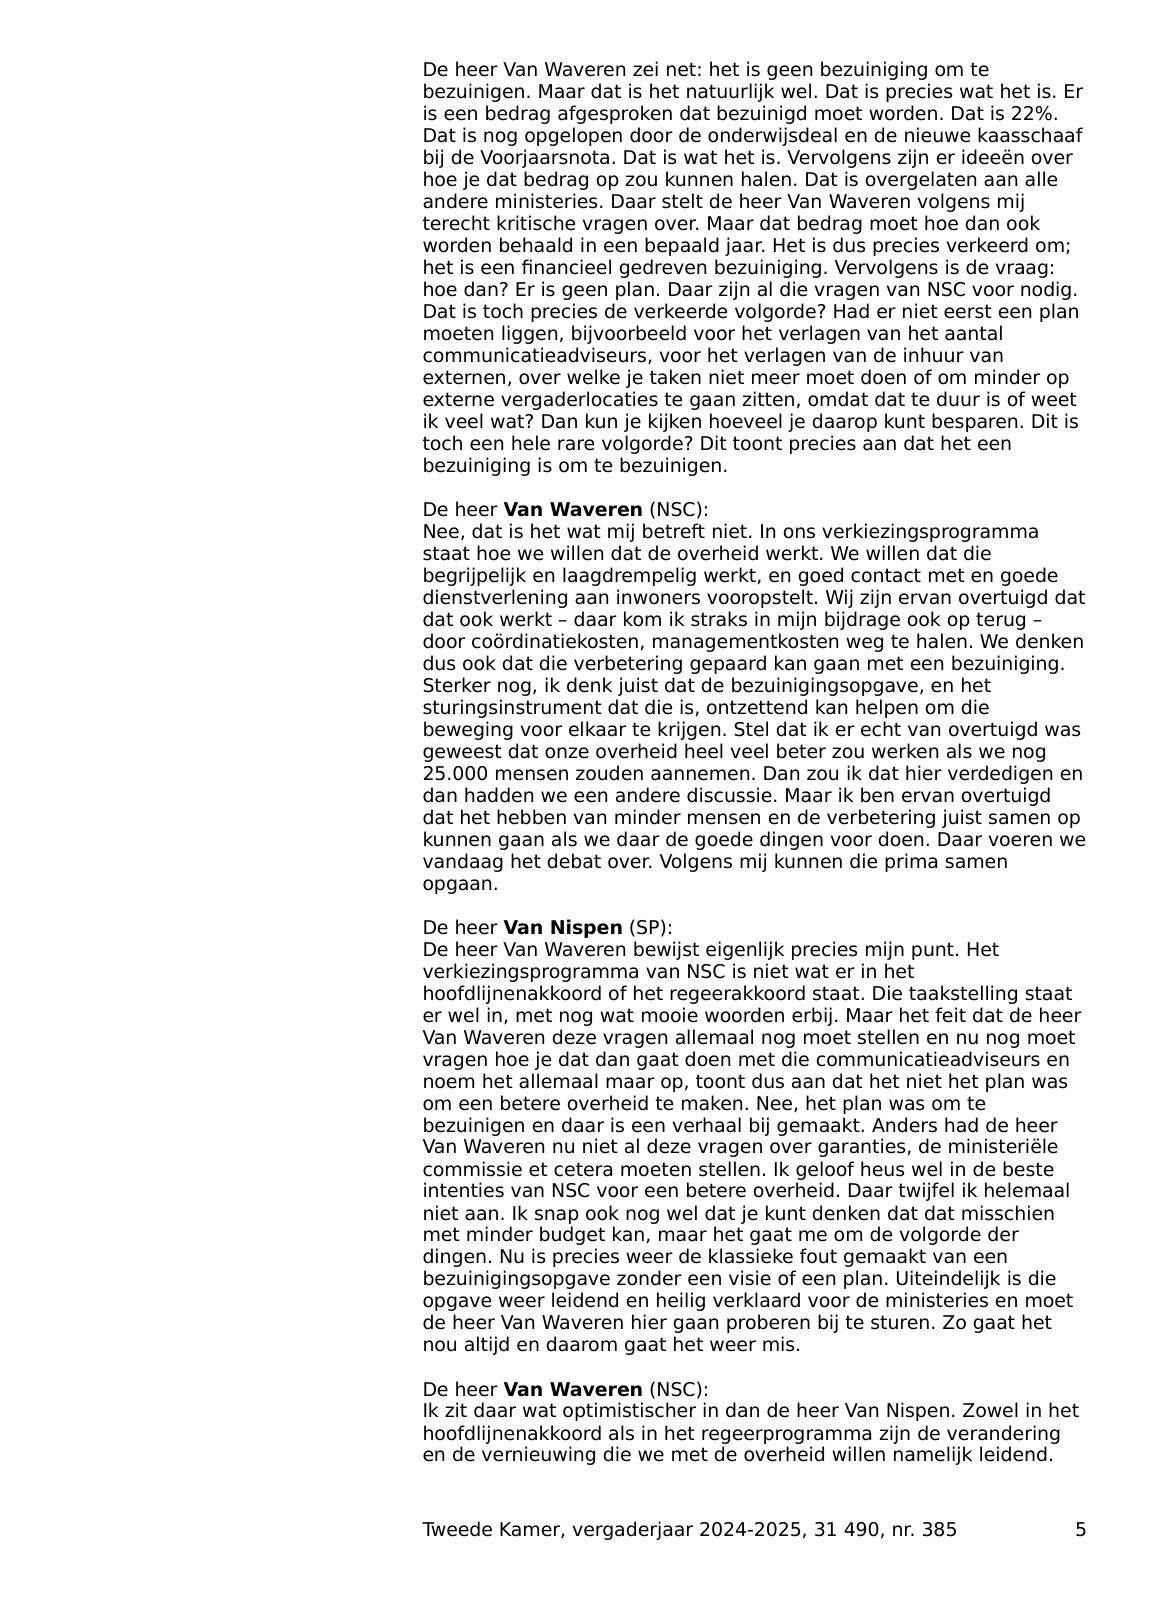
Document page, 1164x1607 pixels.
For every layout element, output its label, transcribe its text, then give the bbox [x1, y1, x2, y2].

text De heer Van Waveren zei net: het is geen bezuiniging om te bezuinigen. Maar dat is het natuurlijk wel. Dat is precies wat het is. Er is een bedrag afgesproken dat bezuinigd moet worden. Dat is 22%. Dat is nog opgelopen door de onderwijsdeal en de nieuwe kaasschaaf bij de Voorjaarsnota. Dat is wat het is. Vervolgens zijn er ideeën over hoe je dat bedrag op zou kunnen halen. Dat is overgelaten aan alle andere ministeries. Daar stelt de heer Van Waveren volgens mij terecht kritische vragen over. Maar dat bedrag moet hoe dan ook worden behaald in een bepaald jaar. Het is dus precies verkeerd om; het is een financieel gedreven bezuiniging. Vervolgens is de vraag: hoe dan? Er is geen plan. Daar zijn al die vragen van NSC voor nodig. Dat is toch precies de verkeerde volgorde? Had er niet eerst een plan moeten liggen, bijvoorbeeld voor het verlagen van het aantal communicatieadviseurs, voor het verlagen van de inhuur van externen, over welke je taken niet meer moet doen of om minder op externe vergaderlocaties te gaan zitten, omdat dat te duur is of weet ik veel wat? Dan kun je kijken hoeveel je daarop kunt besparen. Dit is toch een hele rare volgorde? Dit toont precies aan dat het een bezuiniging is om te bezuinigen. [422, 59, 1087, 477]
text De heer Van Nispen (SP): [422, 917, 1087, 939]
text De heer Van Waveren bewijst eigenlijk precies mijn punt. Het verkiezingsprogramma van NSC is niet wat er in het hoofdlijnenakkoord of het regeerakkoord staat. Die taakstelling staat er wel in, met nog wat mooie woorden erbij. Maar het feit dat de heer Van Waveren deze vragen allemaal nog moet stellen en nu nog moet vragen hoe je dat dan gaat doen met die communicatieadviseurs en noem het allemaal maar op, toont dus aan dat het niet het plan was om een betere overheid te maken. Nee, het plan was om te bezuinigen en daar is een verhaal bij gemaakt. Anders had de heer Van Waveren nu niet al deze vragen over garanties, de ministeriële commissie et cetera moeten stellen. Ik geloof heus wel in de beste intenties van NSC voor een betere overheid. Daar twijfel ik helemaal niet aan. Ik snap ook nog wel dat je kunt denken dat dat misschien met minder budget kan, maar het gaat me om de volgorde der dingen. Nu is precies weer de klassieke fout gemaakt van een bezuinigingsopgave zonder een visie of een plan. Uiteindelijk is die opgave weer leidend en heilig verklaard voor de ministeries en moet de heer Van Waveren hier gaan proberen bij te sturen. Zo gaat het nou altijd en daarom gaat het weer mis. [422, 939, 1087, 1356]
text De heer Van Waveren (NSC): [422, 499, 1087, 521]
text Ik zit daar wat optimistischer in dan de heer Van Nispen. Zowel in het hoofdlijnenakkoord als in het regeerprogramma zijn de verandering en de vernieuwing die we met de overheid willen namelijk leidend. [422, 1400, 1087, 1466]
text De heer Van Waveren (NSC): [422, 1378, 1087, 1400]
text Nee, dat is het wat mij betreft niet. In ons verkiezingsprogramma staat hoe we willen dat de overheid werkt. We willen dat die begrijpelijk en laagdrempelig werkt, en goed contact met en goede dienstverlening aan inwoners vooropstelt. Wij zijn ervan overtuigd dat dat ook werkt – daar kom ik straks in mijn bijdrage ook op terug – door coördinatiekosten, managementkosten weg te halen. We denken dus ook dat die verbetering gepaard kan gaan met een bezuiniging. Sterker nog, ik denk juist dat de bezuinigingsopgave, en het sturingsinstrument dat die is, ontzettend kan helpen om die beweging voor elkaar te krijgen. Stel dat ik er echt van overtuigd was geweest dat onze overheid heel veel beter zou werken als we nog 25.000 mensen zouden aannemen. Dan zou ik dat hier verdedigen en dan hadden we een andere discussie. Maar ik ben ervan overtuigd dat het hebben van minder mensen en de verbetering juist samen op kunnen gaan als we daar de goede dingen voor doen. Daar voeren we vandaag het debat over. Volgens mij kunnen die prima samen opgaan. [422, 521, 1087, 894]
